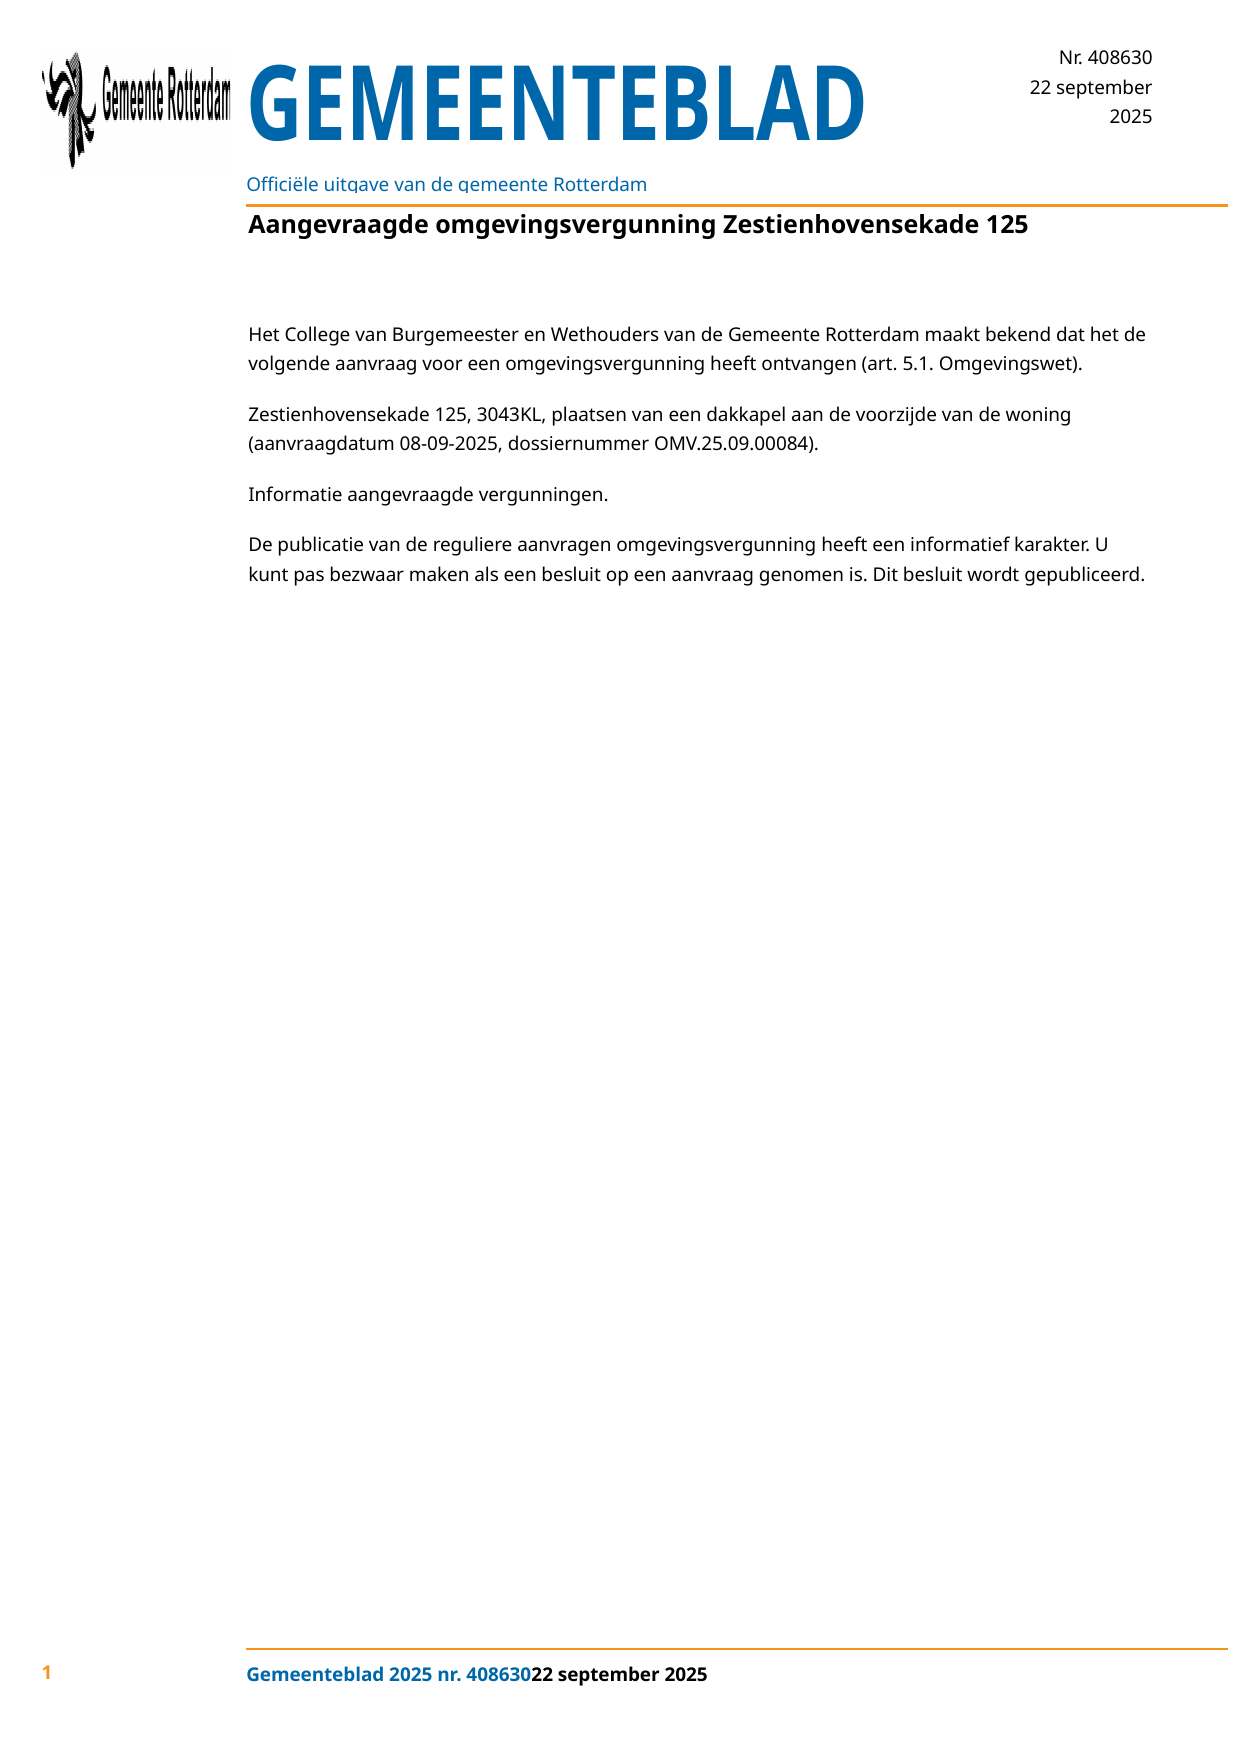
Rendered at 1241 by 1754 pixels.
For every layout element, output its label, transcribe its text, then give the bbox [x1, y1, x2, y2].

picture [41, 47, 231, 172]
text Het College van Burgemeester en Wethouders van de Gemeente Rotterdam maakt bekend dat het de volgende aanvraag voor een omgevingsvergunning heeft ontvangen (art. 5.1. Omgevingswet). [248, 321, 1152, 376]
text Informatie aangevraagde vergunningen. [248, 481, 1152, 506]
text Aangevraagde omgevingsvergunning Zestienhovensekade 125 [248, 207, 1152, 241]
text De publicatie van de reguliere aanvragen omgevingsvergunning heeft een informatief karakter. U kunt pas bezwaar maken als een besluit op een aanvraag genomen is. Dit besluit wordt gepubliceerd. [248, 531, 1152, 586]
text Zestienhovensekade 125, 3043KL, plaatsen van een dakkapel aan de voorzijde van de woning (aanvraagdatum 08-09-2025, dossiernummer OMV.25.09.00084). [248, 401, 1152, 456]
